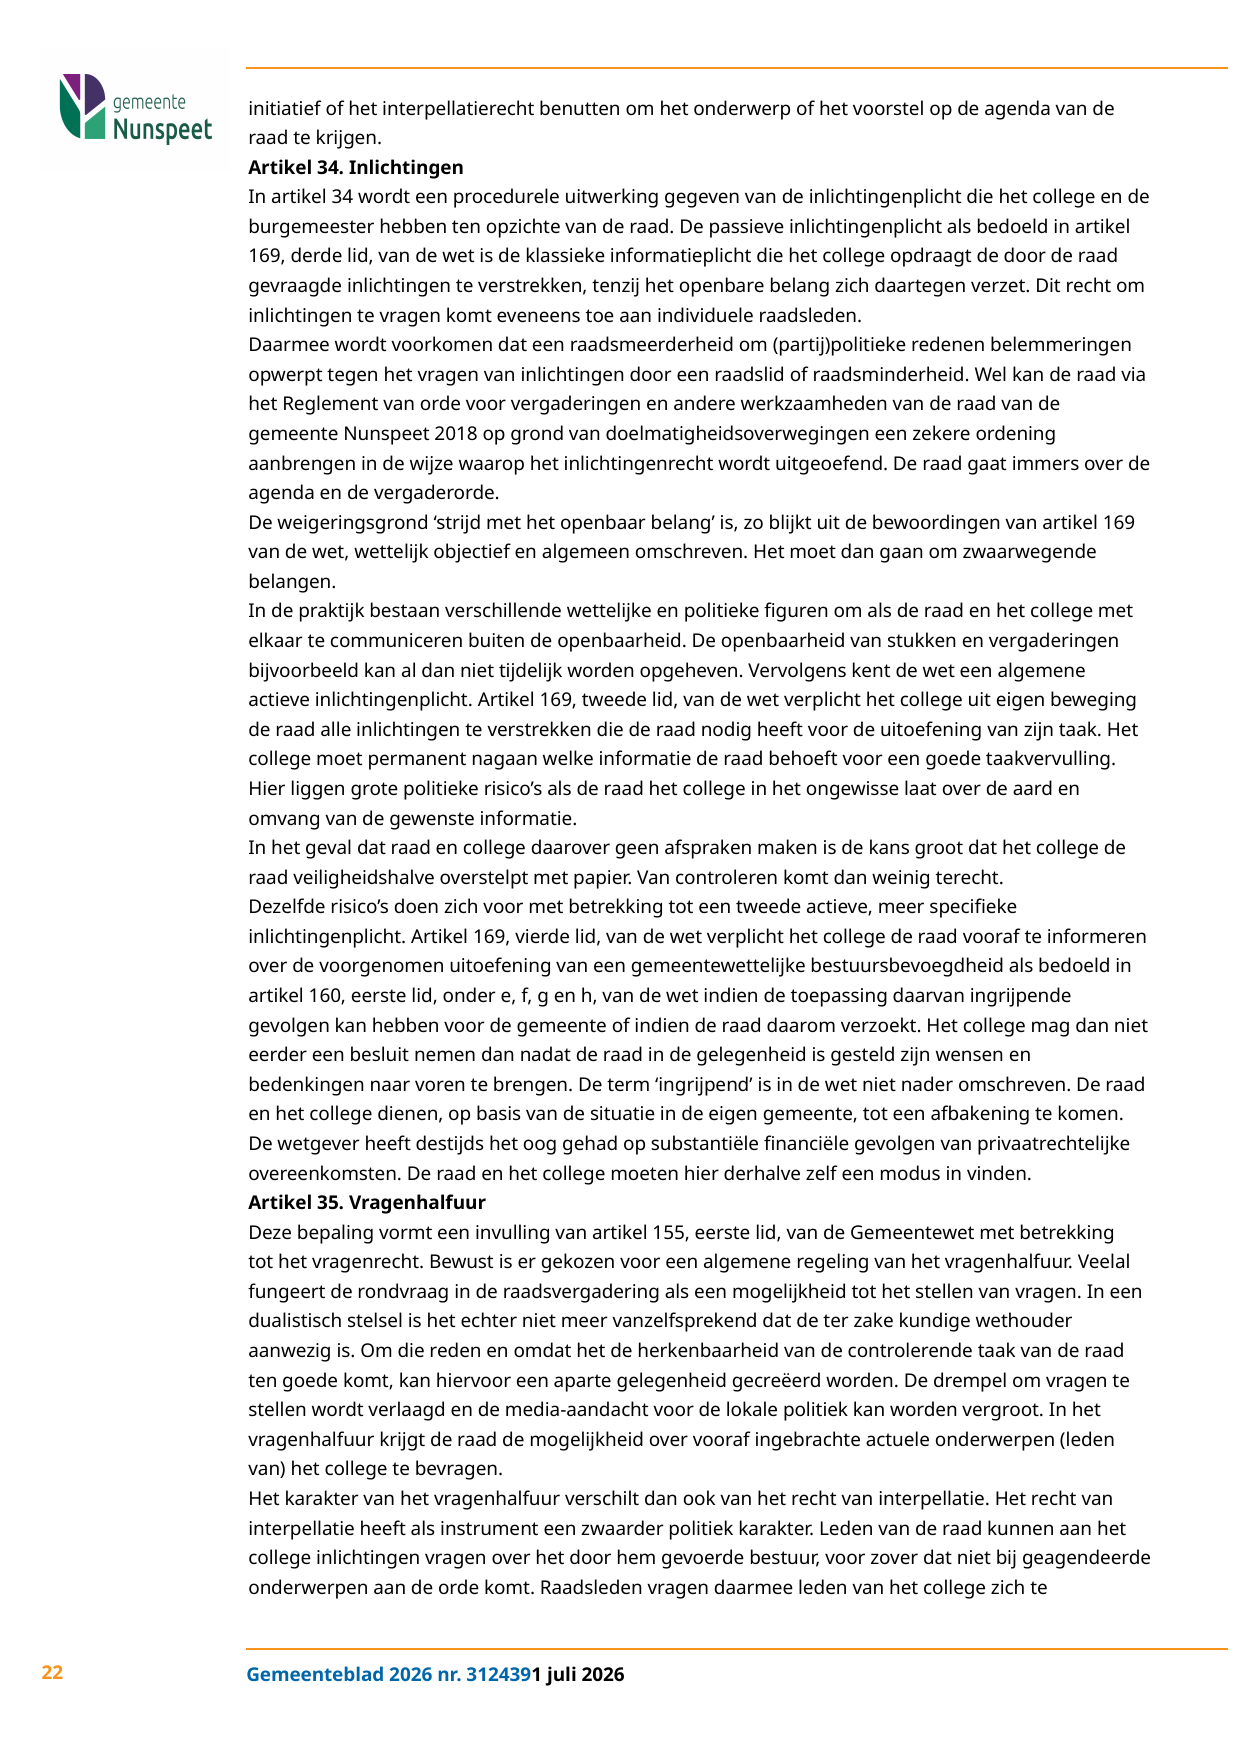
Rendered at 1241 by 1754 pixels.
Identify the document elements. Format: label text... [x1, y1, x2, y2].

text In de praktijk bestaan verschillende wettelijke en politieke figuren om als de raad en het college met elkaar te communiceren buiten de openbaarheid. De openbaarheid van stukken en vergaderingen bijvoorbeeld kan al dan niet tijdelijk worden opgeheven. Vervolgens kent de wet een algemene actieve inlichtingenplicht. Artikel 169, tweede lid, van de wet verplicht het college uit eigen beweging de raad alle inlichtingen te verstrekken die de raad nodig heeft voor de uitoefening van zijn taak. Het college moet permanent nagaan welke informatie de raad behoeft voor een goede taakvervulling. Hier liggen grote politieke risico’s als de raad het college in het ongewisse laat over de aard en omvang van de gewenste informatie. [248, 598, 1152, 831]
text Artikel 35. Vragenhalfuur [248, 1189, 1152, 1215]
text Het karakter van het vragenhalfuur verschilt dan ook van het recht van interpellatie. Het recht van interpellatie heeft als instrument een zwaarder politiek karakter. Leden van de raad kunnen aan het college inlichtingen vragen over het door hem gevoerde bestuur, voor zover dat niet bij geagendeerde onderwerpen aan de orde komt. Raadsleden vragen daarmee leden van het college zich te [248, 1485, 1152, 1600]
text Dezelfde risico’s doen zich voor met betrekking tot een tweede actieve, meer specifieke inlichtingenplicht. Artikel 169, vierde lid, van de wet verplicht het college de raad vooraf te informeren over de voorgenomen uitoefening van een gemeentewettelijke bestuursbevoegdheid als bedoeld in artikel 160, eerste lid, onder e, f, g en h, van de wet indien de toepassing daarvan ingrijpende gevolgen kan hebben voor de gemeente of indien de raad daarom verzoekt. Het college mag dan niet eerder een besluit nemen dan nadat de raad in de gelegenheid is gesteld zijn wensen en bedenkingen naar voren te brengen. De term ‘ingrijpend’ is in de wet niet nader omschreven. De raad en het college dienen, op basis van de situatie in de eigen gemeente, tot een afbakening te komen. De wetgever heeft destijds het oog gehad op substantiële financiële gevolgen van privaatrechtelijke overeenkomsten. De raad en het college moeten hier derhalve zelf een modus in vinden. [248, 893, 1152, 1186]
picture [41, 47, 231, 172]
text De weigeringsgrond ‘strijd met het openbaar belang’ is, zo blijkt uit de bewoordingen van artikel 169 van de wet, wettelijk objectief en algemeen omschreven. Het moet dan gaan om zwaarwegende belangen. [248, 509, 1152, 594]
text In artikel 34 wordt een procedurele uitwerking gegeven van de inlichtingenplicht die het college en de burgemeester hebben ten opzichte van de raad. De passieve inlichtingenplicht als bedoeld in artikel 169, derde lid, van de wet is de klassieke informatieplicht die het college opdraagt de door de raad gevraagde inlichtingen te verstrekken, tenzij het openbare belang zich daartegen verzet. Dit recht om inlichtingen te vragen komt eveneens toe aan individuele raadsleden. [248, 183, 1152, 328]
text Daarmee wordt voorkomen dat een raadsmeerderheid om (partij)politieke redenen belemmeringen opwerpt tegen het vragen van inlichtingen door een raadslid of raadsminderheid. Wel kan de raad via het Reglement van orde voor vergaderingen en andere werkzaamheden van de raad van de gemeente Nunspeet 2018 op grond van doelmatigheidsoverwegingen een zekere ordening aanbrengen in de wijze waarop het inlichtingenrecht wordt uitgeoefend. De raad gaat immers over de agenda en de vergaderorde. [248, 331, 1152, 505]
text tot het vragenrecht. Bewust is er gekozen voor een algemene regeling van het vragenhalfuur. Veelal fungeert de rondvraag in de raadsvergadering als een mogelijkheid tot het stellen van vragen. In een dualistisch stelsel is het echter niet meer vanzelfsprekend dat de ter zake kundige wethouder aanwezig is. Om die reden en omdat het de herkenbaarheid van de controlerende taak van de raad ten goede komt, kan hiervoor een aparte gelegenheid gecreëerd worden. De drempel om vragen te stellen wordt verlaagd en de media-aandacht voor de lokale politiek kan worden vergroot. In het vragenhalfuur krijgt de raad de mogelijkheid over vooraf ingebrachte actuele onderwerpen (leden van) het college te bevragen. [248, 1248, 1152, 1481]
text Artikel 34. Inlichtingen [248, 154, 1152, 180]
text In het geval dat raad en college daarover geen afspraken maken is de kans groot dat het college de raad veiligheidshalve overstelpt met papier. Van controleren komt dan weinig terecht. [248, 834, 1152, 890]
text initiatief of het interpellatierecht benutten om het onderwerp of het voorstel op de agenda van de raad te krijgen. [248, 95, 1152, 150]
text Deze bepaling vormt een invulling van artikel 155, eerste lid, van de Gemeentewet met betrekking [248, 1219, 1152, 1245]
